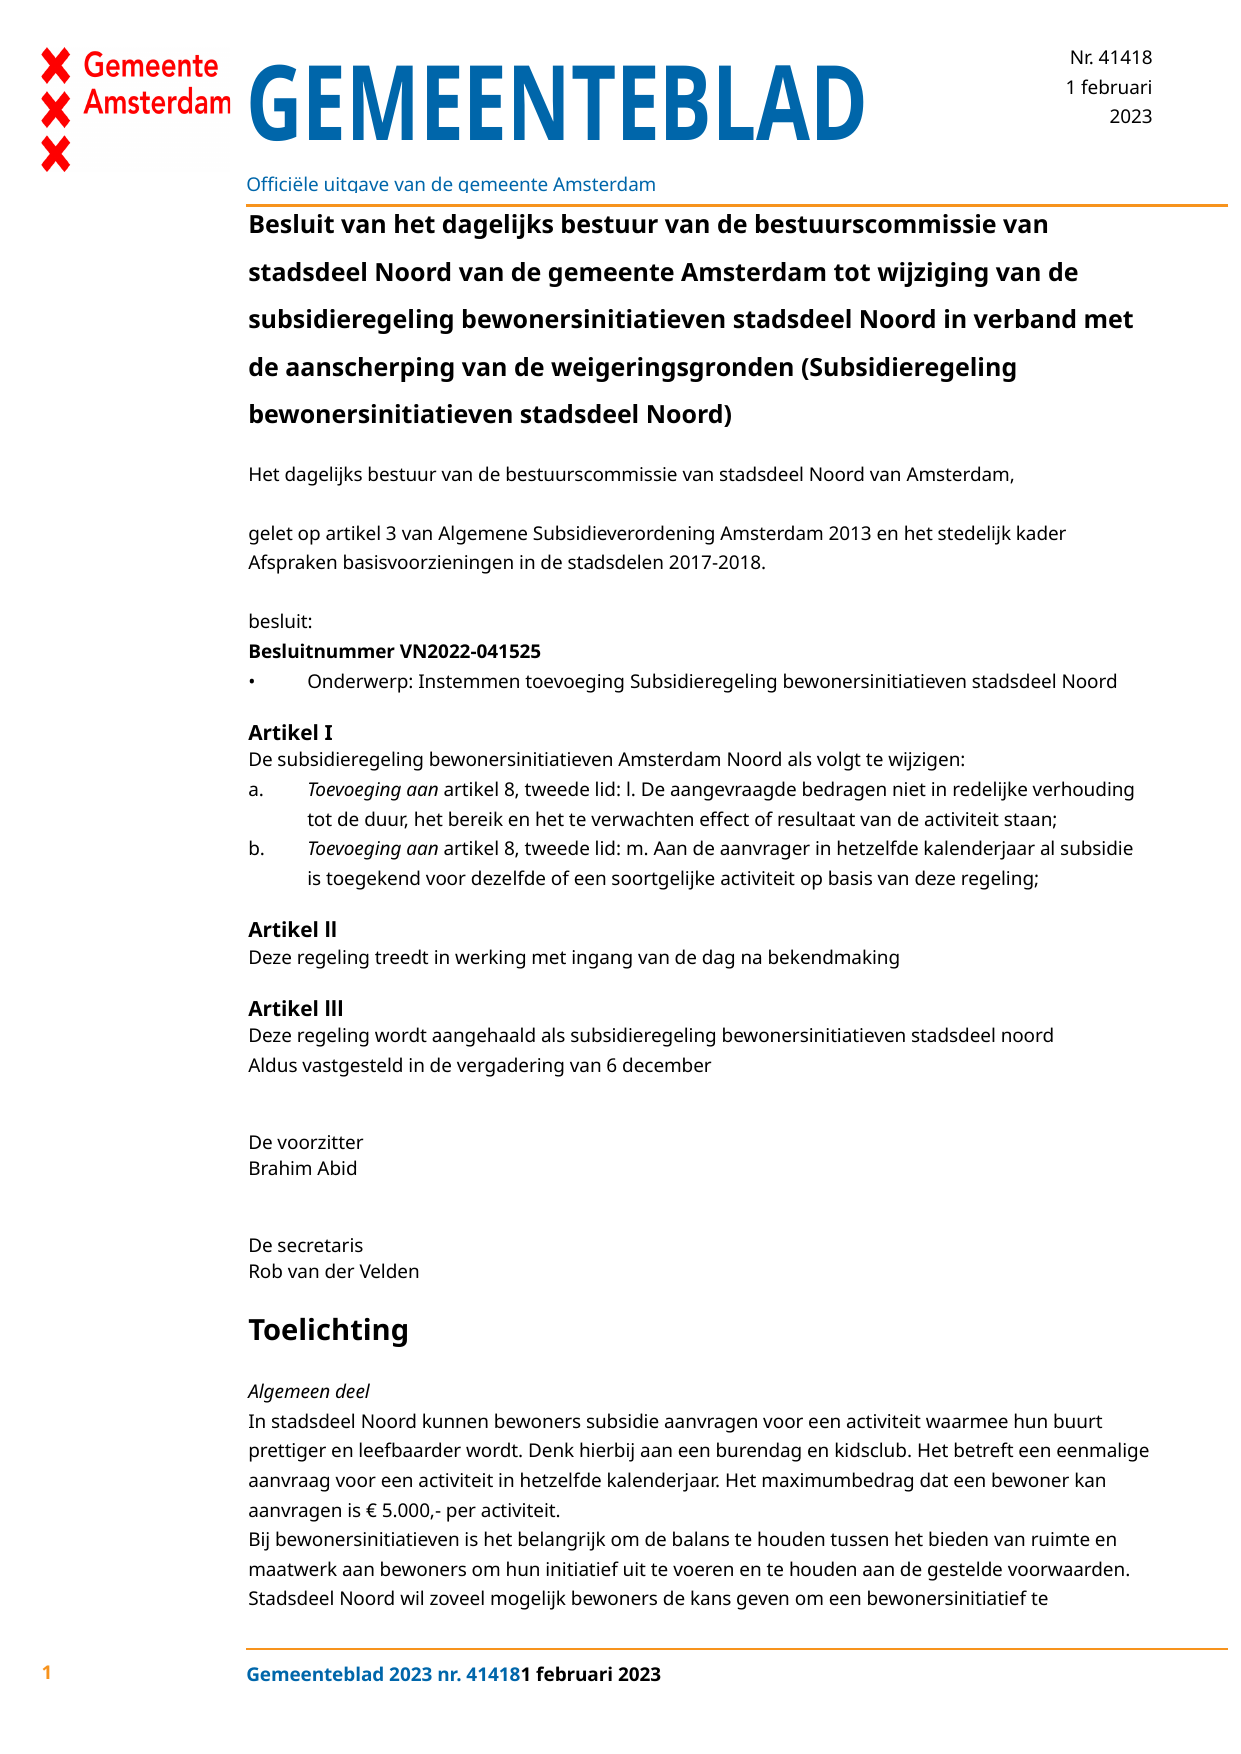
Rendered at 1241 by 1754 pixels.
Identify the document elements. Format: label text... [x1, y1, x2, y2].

text besluit: [248, 609, 1152, 634]
text Het dagelijks bestuur van de bestuurscommissie van stadsdeel Noord van Amsterdam, [248, 461, 1152, 486]
text gelet op artikel 3 van Algemene Subsidieverordening Amsterdam 2013 en het stedelijk kader Afspraken basisvoorzieningen in de stadsdelen 2017-2018. [248, 520, 1152, 575]
text Bij bewonersinitiatieven is het belangrijk om de balans te houden tussen het bieden van ruimte en maatwerk aan bewoners om hun initiatief uit te voeren en te houden aan de gestelde voorwaarden. Stadsdeel Noord wil zoveel mogelijk bewoners de kans geven om een bewonersinitiatief te [248, 1526, 1152, 1611]
text Toelichting [248, 1309, 1152, 1349]
list Toevoeging aan artikel 8, tweede lid: l. De aangevraagde bedragen niet in redelijke verhouding tot de duur, het bereik en het te verwachten effect of resultaat van de activiteit staan; [248, 776, 1152, 832]
text Deze regeling treedt in werking met ingang van de dag na bekendmaking [248, 944, 1152, 969]
text De subsidieregeling bewonersinitiatieven Amsterdam Noord als volgt te wijzigen: [248, 747, 1152, 772]
text In stadsdeel Noord kunnen bewoners subsidie aanvragen voor een activiteit waarmee hun buurt prettiger en leefbaarder wordt. Denk hierbij aan een burendag en kidsclub. Het betreft een eenmalige aanvraag voor een activiteit in hetzelfde kalenderjaar. Het maximumbedrag dat een bewoner kan aanvragen is € 5.000,- per activiteit. [248, 1408, 1152, 1522]
text Artikel ll [248, 915, 1152, 944]
list Onderwerp: Instemmen toevoeging Subsidieregeling bewonersinitiatieven stadsdeel Noord [248, 668, 1152, 693]
picture [41, 47, 231, 172]
text Brahim Abid [248, 1155, 1152, 1181]
text Rob van der Velden [248, 1258, 1152, 1284]
text De voorzitter [248, 1129, 1152, 1155]
text Aldus vastgesteld in de vergadering van 6 december [248, 1052, 1152, 1078]
text Besluitnummer VN2022-041525 [248, 638, 1152, 664]
text Deze regeling wordt aangehaald als subsidieregeling bewonersinitiatieven stadsdeel noord [248, 1023, 1152, 1048]
list Toevoeging aan artikel 8, tweede lid: m. Aan de aanvrager in hetzelfde kalenderjaar al subsidie is toegekend voor dezelfde of een soortgelijke activiteit op basis van deze regeling; [248, 835, 1152, 891]
text Artikel lll [248, 994, 1152, 1023]
text Artikel I [248, 718, 1152, 747]
text Algemeen deel [248, 1378, 1152, 1404]
text De secretaris [248, 1232, 1152, 1258]
text Besluit van het dagelijks bestuur van de bestuurscommissie van stadsdeel Noord van de gemeente Amsterdam tot wijziging van de subsidieregeling bewonersinitiatieven stadsdeel Noord in verband met de aanscherping van de weigeringsgronden (Subsidieregeling bewonersinitiatieven stadsdeel Noord) [248, 207, 1152, 431]
